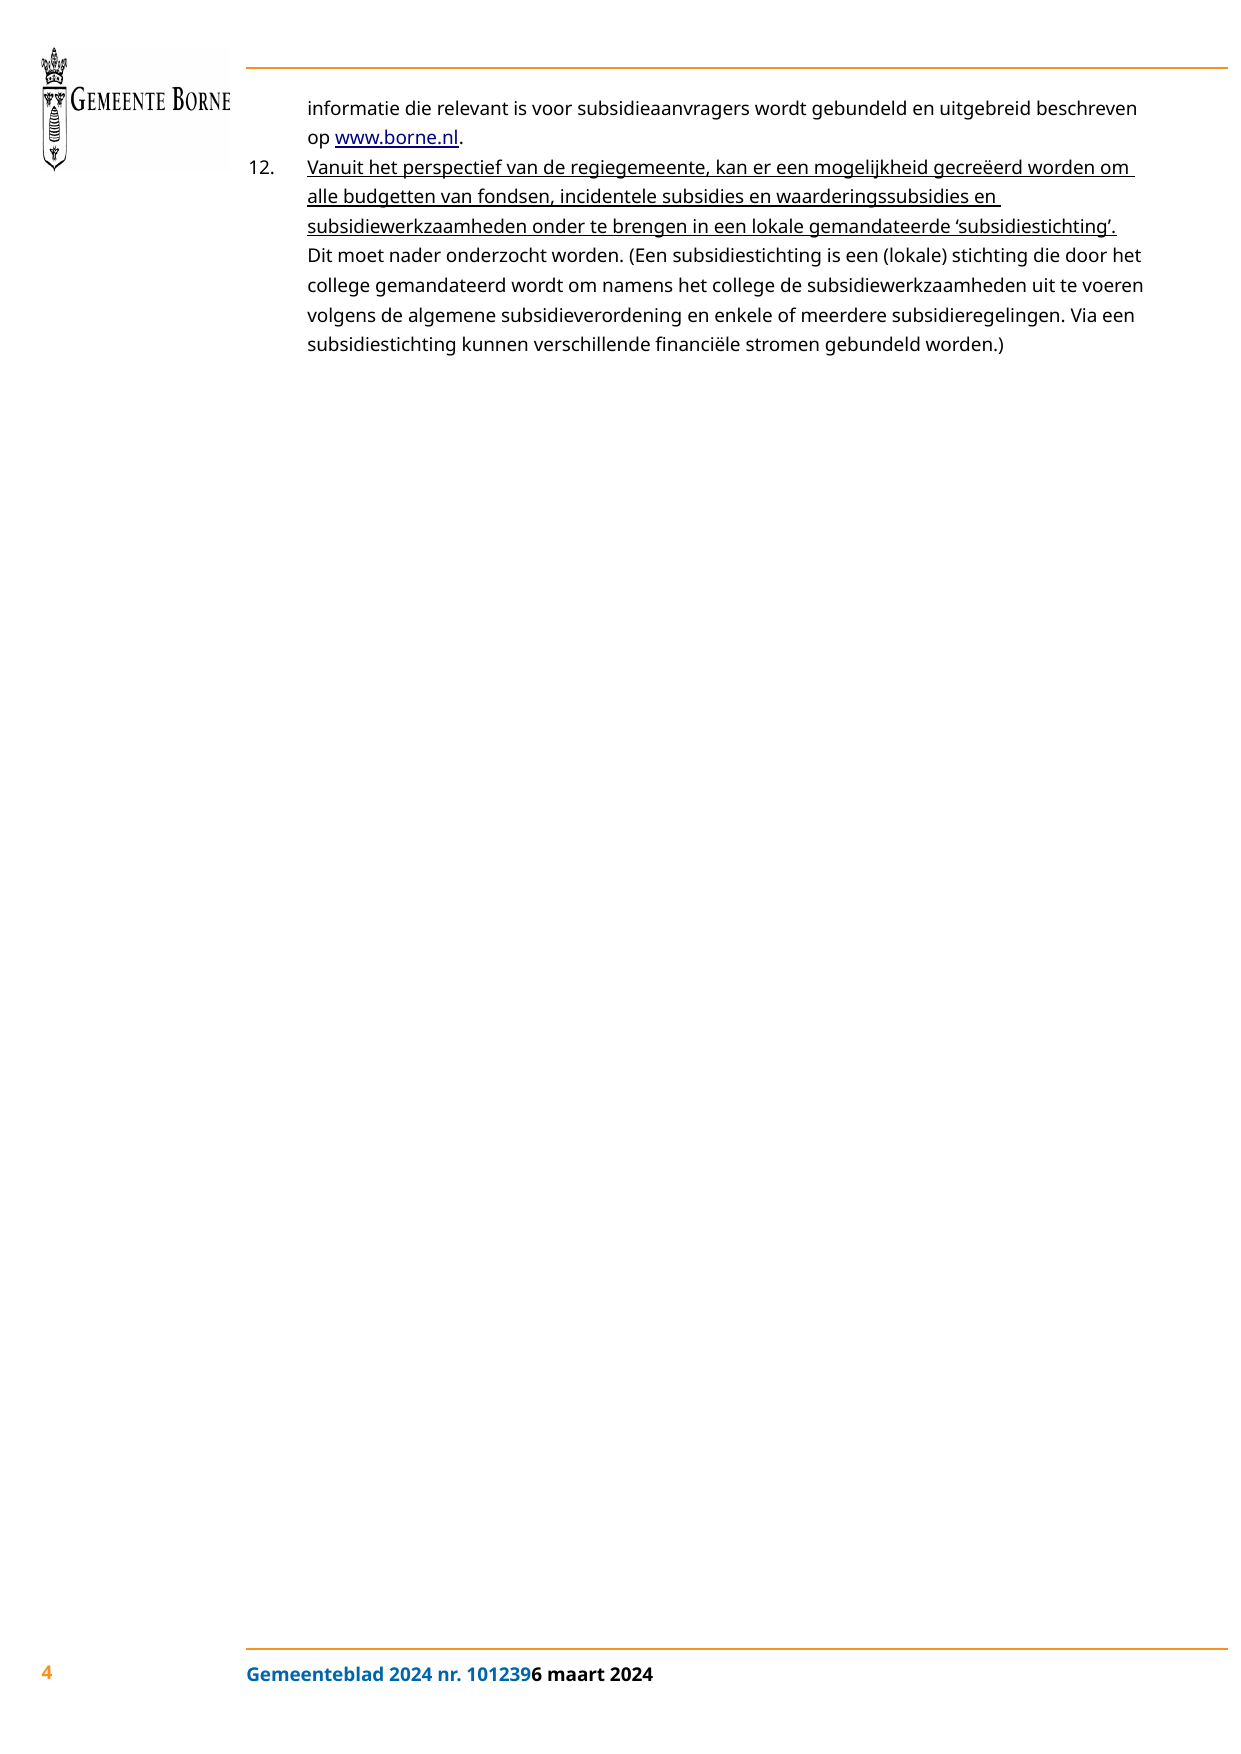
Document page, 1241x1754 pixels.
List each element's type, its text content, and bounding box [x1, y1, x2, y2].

list informatie die relevant is voor subsidieaanvragers wordt gebundeld en uitgebreid beschreven op www.borne.nl. [248, 95, 1152, 150]
picture [41, 47, 231, 172]
list Dit moet nader onderzocht worden. (Een subsidiestichting is een (lokale) stichting die door het college gemandateerd wordt om namens het college de subsidiewerkzaamheden uit te voeren volgens de algemene subsidieverordening en enkele of meerdere subsidieregelingen. Via een subsidiestichting kunnen verschillende financiële stromen gebundeld worden.) [248, 243, 1152, 357]
list Vanuit het perspectief van de regiegemeente, kan er een mogelijkheid gecreëerd worden om alle budgetten van fondsen, incidentele subsidies en waarderingssubsidies en subsidiewerkzaamheden onder te brengen in een lokale gemandateerde ‘subsidiestichting’. [248, 154, 1152, 239]
